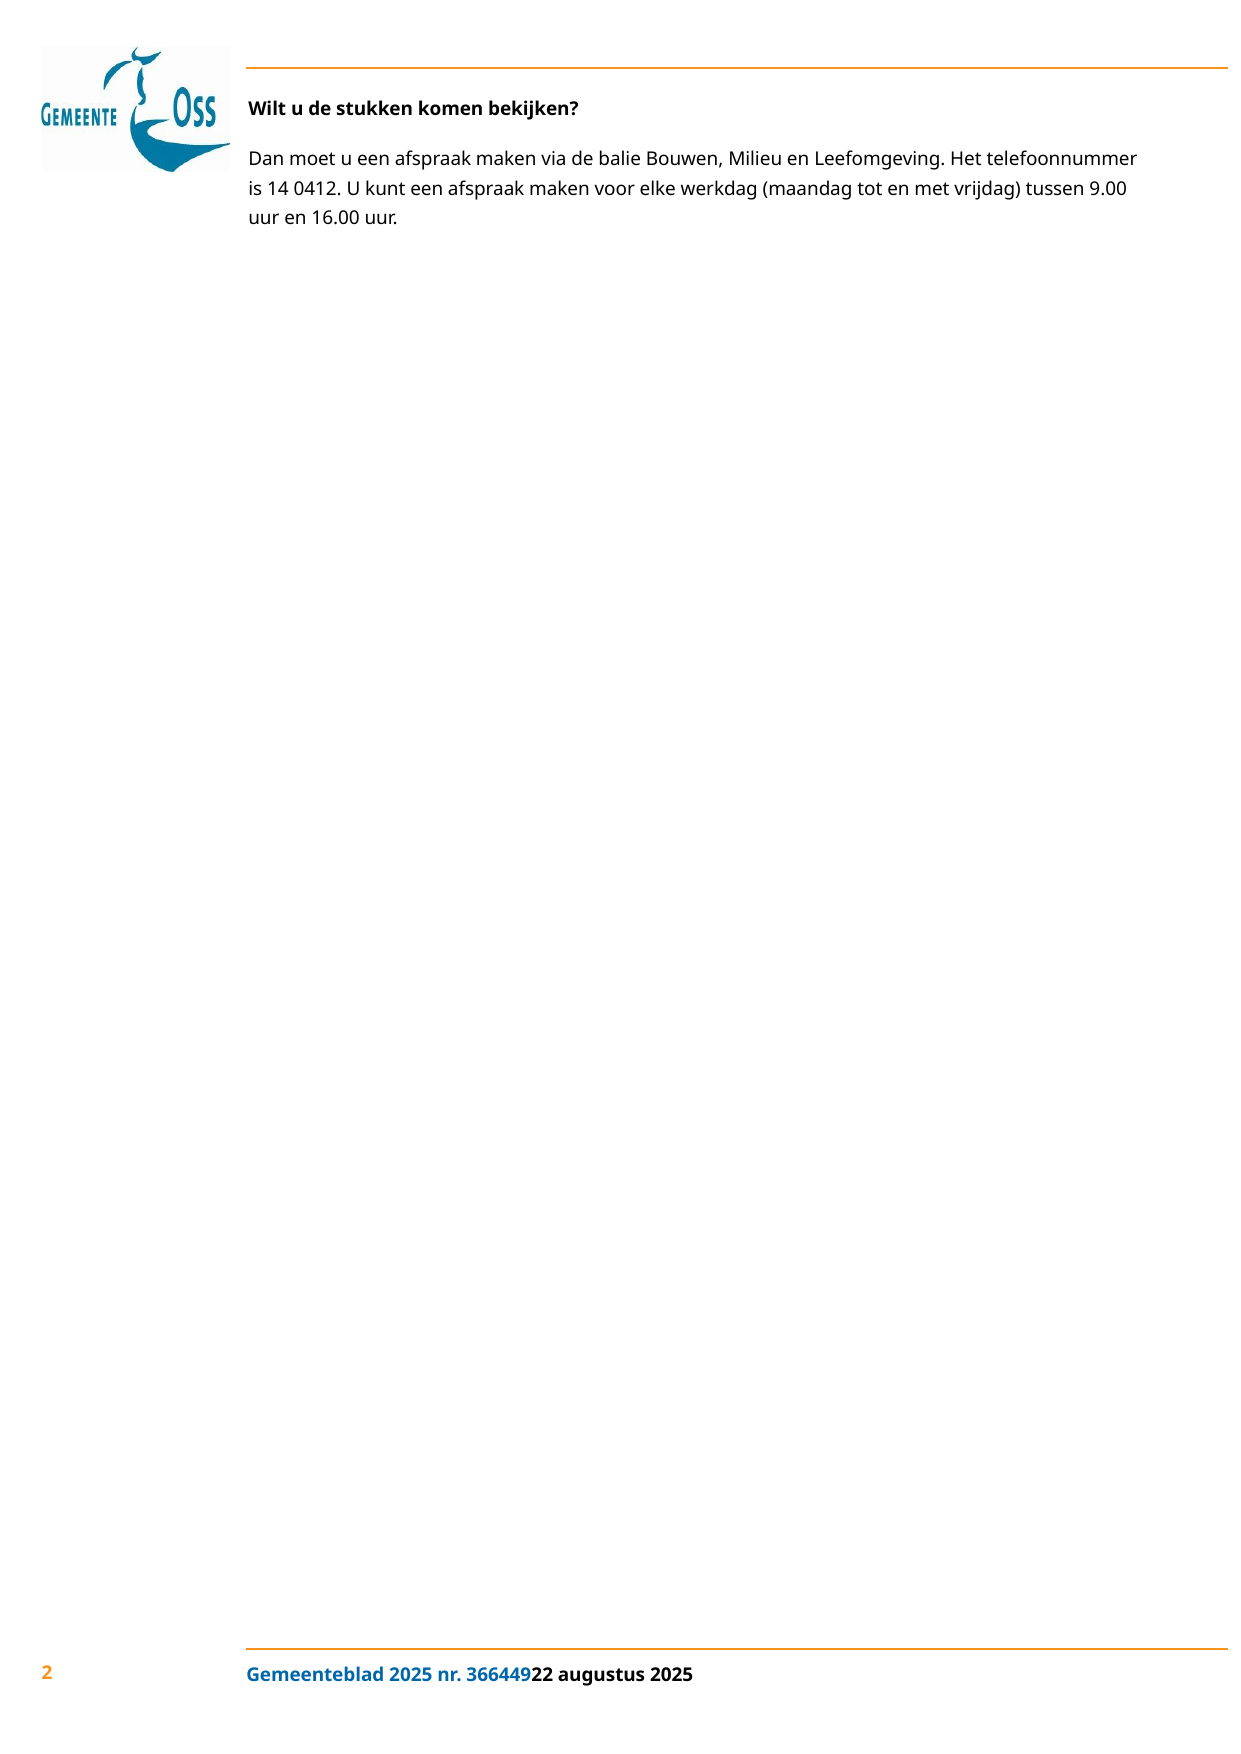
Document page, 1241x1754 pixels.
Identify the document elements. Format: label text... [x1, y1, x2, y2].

text Dan moet u een afspraak maken via de balie Bouwen, Milieu en Leefomgeving. Het telefoonnummer is 14 0412. U kunt een afspraak maken voor elke werkdag (maandag tot en met vrijdag) tussen 9.00 uur en 16.00 uur. [248, 145, 1152, 230]
text Wilt u de stukken komen bekijken? [248, 95, 1152, 121]
picture [41, 47, 231, 172]
